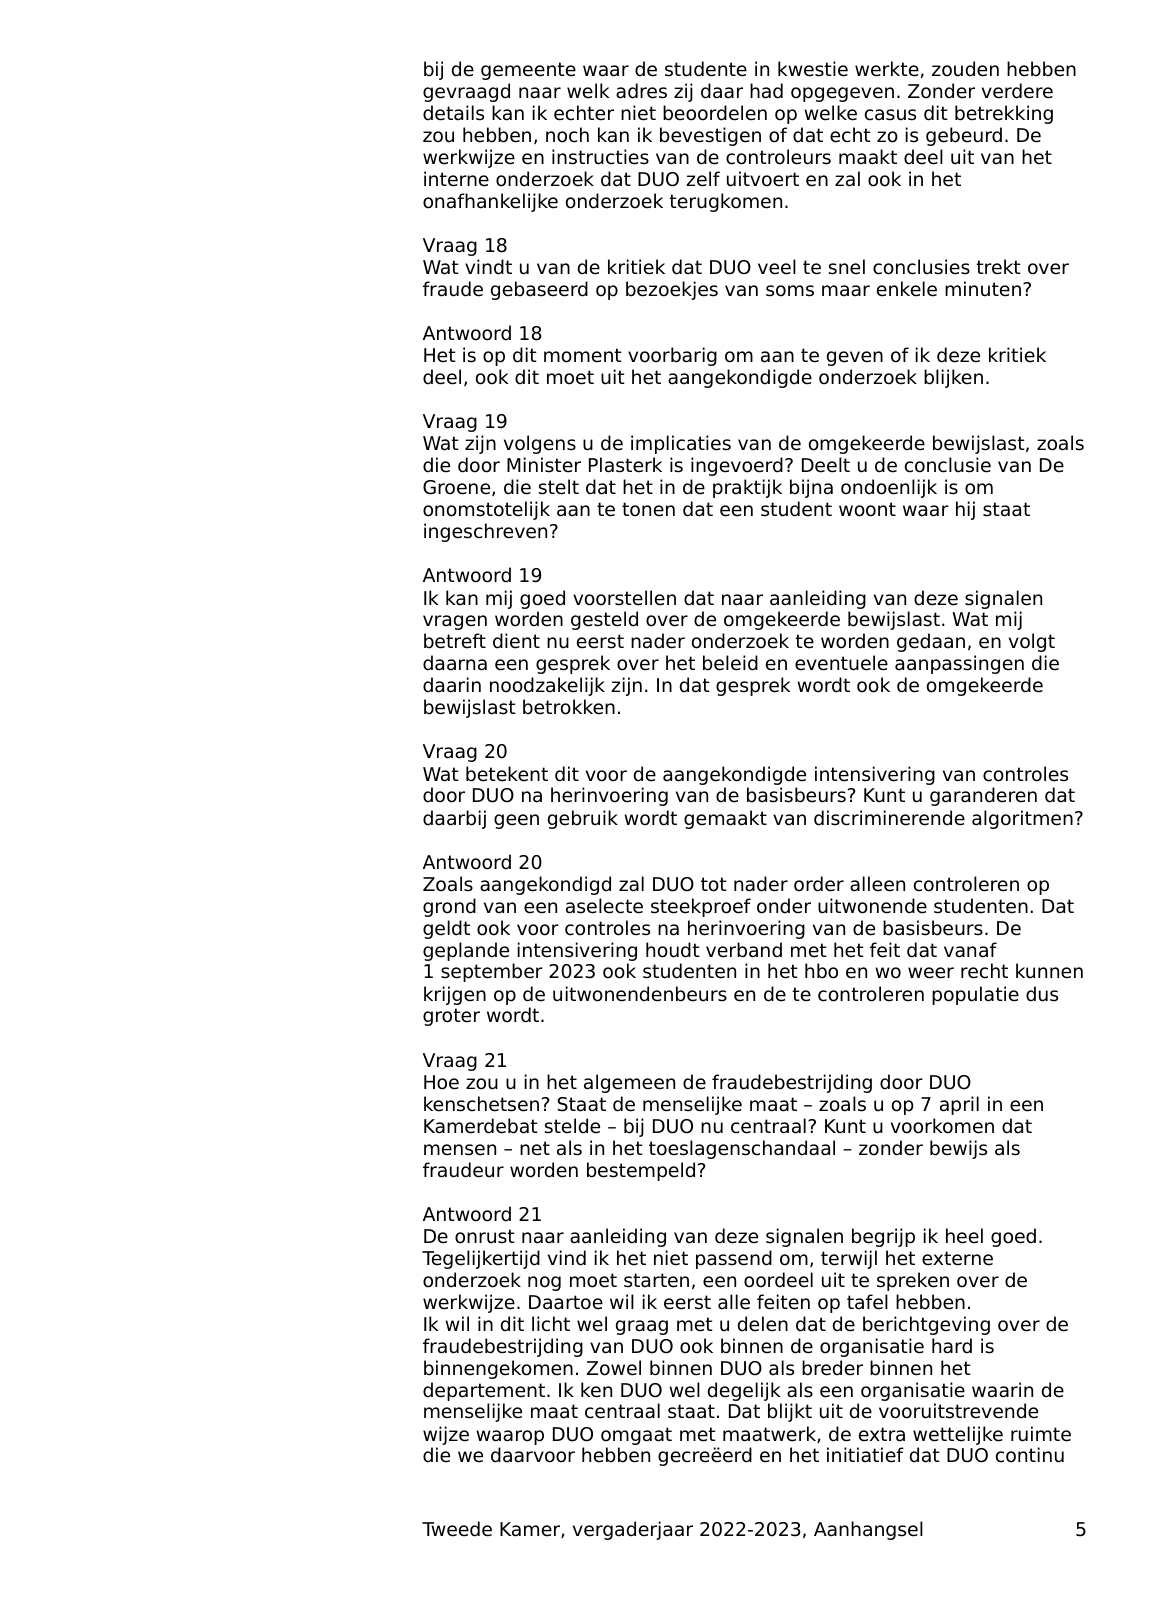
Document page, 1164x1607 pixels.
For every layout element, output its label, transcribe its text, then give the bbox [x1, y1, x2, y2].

text Het is op dit moment voorbarig om aan te geven of ik deze kritiek deel, ook dit moet uit het aangekondigde onderzoek blijken. [422, 345, 1087, 389]
text Antwoord 20 [422, 852, 1087, 873]
text Wat betekent dit voor de aangekondigde intensivering van controles door DUO na herinvoering van de basisbeurs? Kunt u garanderen dat daarbij geen gebruik wordt gemaakt van discriminerende algoritmen? [422, 763, 1087, 829]
text Antwoord 18 [422, 323, 1087, 345]
text Ik kan mij goed voorstellen dat naar aanleiding van deze signalen vragen worden gesteld over de omgekeerde bewijslast. Wat mij betreft dient nu eerst nader onderzoek te worden gedaan, en volgt daarna een gesprek over het beleid en eventuele aanpassingen die daarin noodzakelijk zijn. In dat gesprek wordt ook de omgekeerde bewijslast betrokken. [422, 587, 1087, 719]
text Zoals aangekondigd zal DUO tot nader order alleen controleren op grond van een aselecte steekproef onder uitwonende studenten. Dat geldt ook voor controles na herinvoering van de basisbeurs. De geplande intensivering houdt verband met het feit dat vanaf 1 september 2023 ook studenten in het hbo en wo weer recht kunnen krijgen op de uitwonendenbeurs en de te controleren populatie dus groter wordt. [422, 873, 1087, 1027]
text De onrust naar aanleiding van deze signalen begrijp ik heel goed. Tegelijkertijd vind ik het niet passend om, terwijl het externe onderzoek nog moet starten, een oordeel uit te spreken over de werkwijze. Daartoe wil ik eerst alle feiten op tafel hebben. [422, 1226, 1087, 1313]
text Vraag 19 [422, 411, 1087, 433]
text Wat vindt u van de kritiek dat DUO veel te snel conclusies trekt over fraude gebaseerd op bezoekjes van soms maar enkele minuten? [422, 257, 1087, 301]
text Vraag 20 [422, 741, 1087, 763]
text Vraag 18 [422, 235, 1087, 257]
text Wat zijn volgens u de implicaties van de omgekeerde bewijslast, zoals die door Minister Plasterk is ingevoerd? Deelt u de conclusie van De Groene, die stelt dat het in de praktijk bijna ondoenlijk is om onomstotelijk aan te tonen dat een student woont waar hij staat ingeschreven? [422, 433, 1087, 543]
text Ik wil in dit licht wel graag met u delen dat de berichtgeving over de fraudebestrijding van DUO ook binnen de organisatie hard is binnengekomen. Zowel binnen DUO als breder binnen het departement. Ik ken DUO wel degelijk als een organisatie waarin de menselijke maat centraal staat. Dat blijkt uit de vooruitstrevende wijze waarop DUO omgaat met maatwerk, de extra wettelijke ruimte die we daarvoor hebben gecreëerd en het initiatief dat DUO continu [422, 1313, 1087, 1467]
text Vraag 21 [422, 1049, 1087, 1072]
text bij de gemeente waar de studente in kwestie werkte, zouden hebben gevraagd naar welk adres zij daar had opgegeven. Zonder verdere details kan ik echter niet beoordelen op welke casus dit betrekking zou hebben, noch kan ik bevestigen of dat echt zo is gebeurd. De werkwijze en instructies van de controleurs maakt deel uit van het interne onderzoek dat DUO zelf uitvoert en zal ook in het onafhankelijke onderzoek terugkomen. [422, 59, 1087, 213]
text Antwoord 21 [422, 1204, 1087, 1226]
text Hoe zou u in het algemeen de fraudebestrijding door DUO kenschetsen? Staat de menselijke maat – zoals u op 7 april in een Kamerdebat stelde – bij DUO nu centraal? Kunt u voorkomen dat mensen – net als in het toeslagenschandaal – zonder bewijs als fraudeur worden bestempeld? [422, 1072, 1087, 1181]
text Antwoord 19 [422, 565, 1087, 587]
